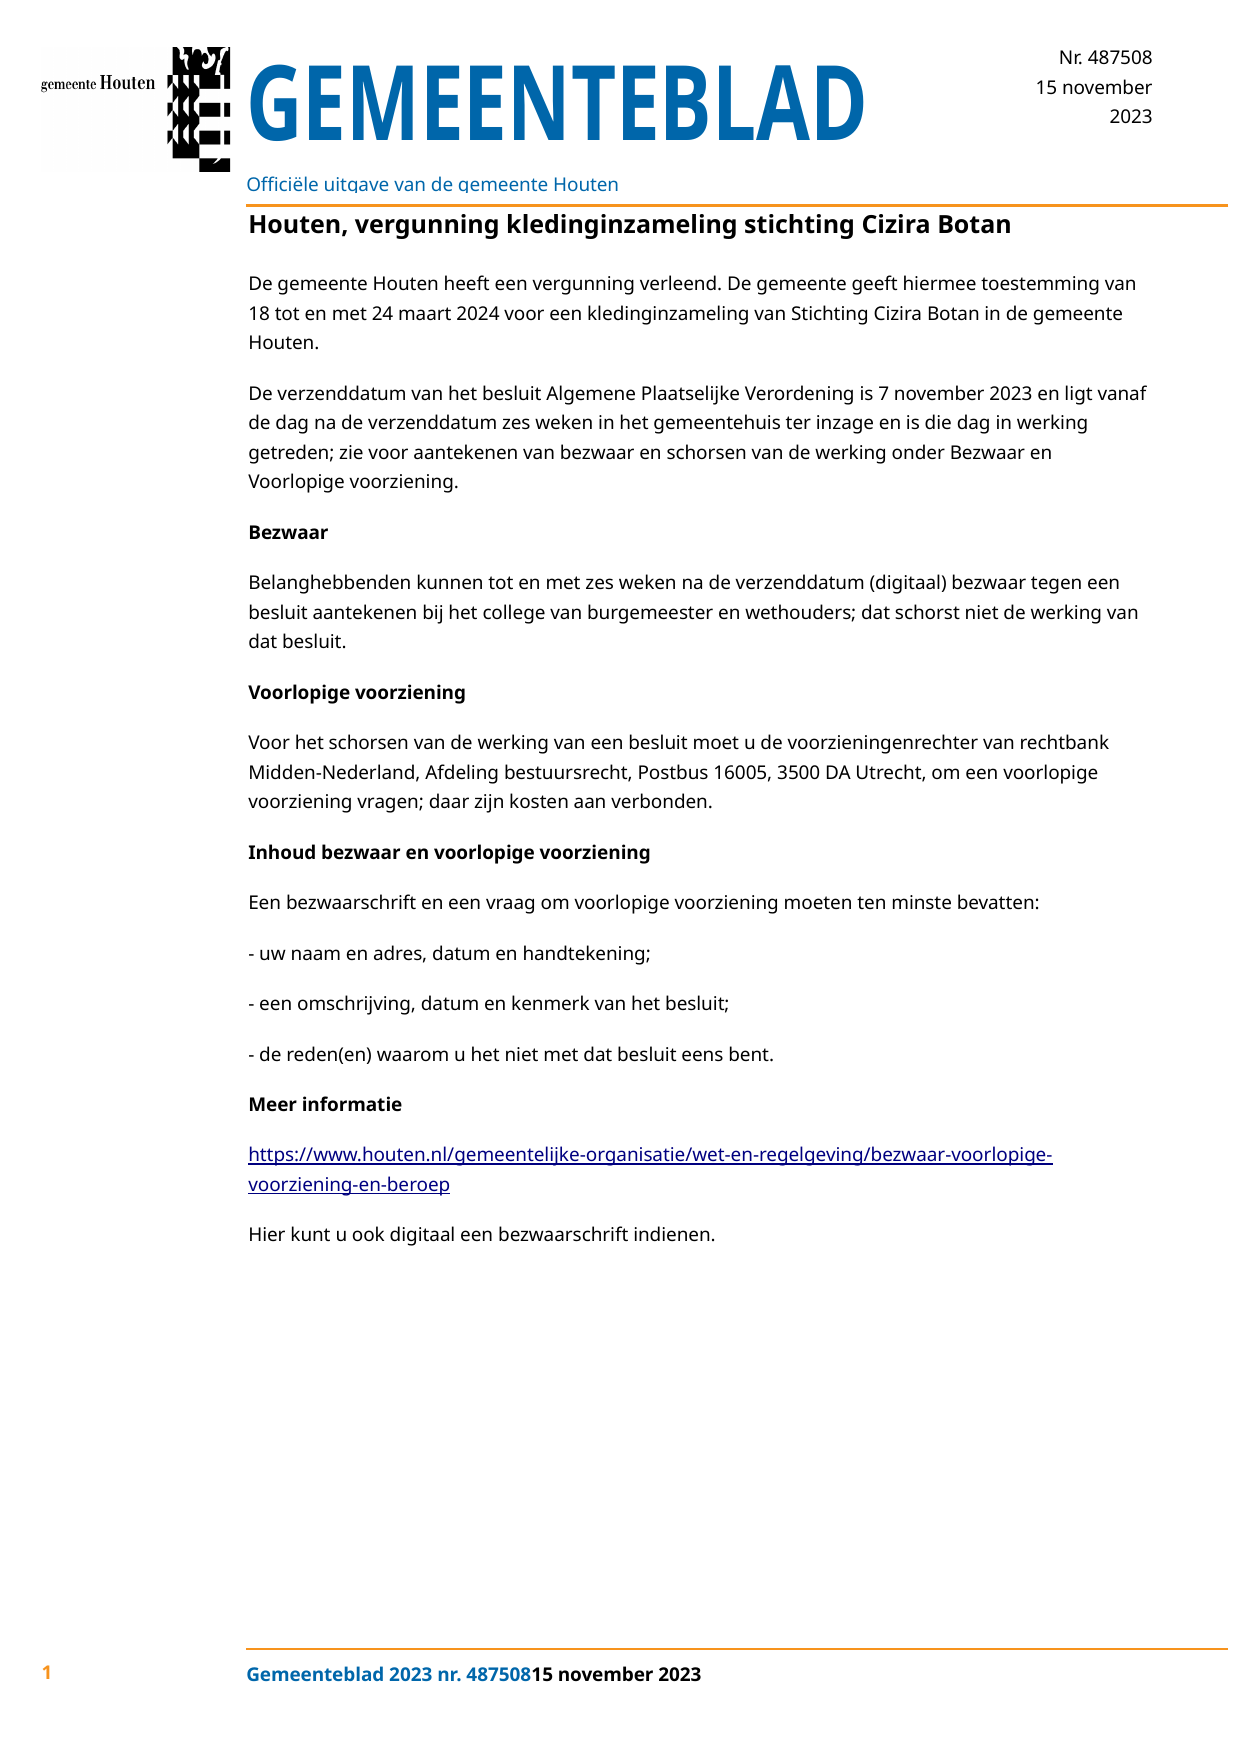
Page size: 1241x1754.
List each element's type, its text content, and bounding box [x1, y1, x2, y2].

text Houten, vergunning kledinginzameling stichting Cizira Botan [248, 207, 1152, 241]
text De gemeente Houten heeft een vergunning verleend. De gemeente geeft hiermee toestemming van 18 tot en met 24 maart 2024 voor een kledinginzameling van Stichting Cizira Botan in de gemeente Houten. [248, 270, 1152, 355]
text Voorlopige voorziening [248, 679, 1152, 705]
text Hier kunt u ook digitaal een bezwaarschrift indienen. [248, 1222, 1152, 1247]
text - een omschrijving, datum en kenmerk van het besluit; [248, 990, 1152, 1016]
text Bezwaar [248, 519, 1152, 545]
text Belanghebbenden kunnen tot en met zes weken na de verzenddatum (digitaal) bezwaar tegen een besluit aantekenen bij het college van burgemeester en wethouders; dat schorst niet de werking van dat besluit. [248, 569, 1152, 654]
text Een bezwaarschrift en een vraag om voorlopige voorziening moeten ten minste bevatten: [248, 889, 1152, 915]
text De verzenddatum van het besluit Algemene Plaatselijke Verordening is 7 november 2023 en ligt vanaf de dag na de verzenddatum zes weken in het gemeentehuis ter inzage en is die dag in werking getreden; zie voor aantekenen van bezwaar en schorsen van de werking onder Bezwaar en Voorlopige voorziening. [248, 380, 1152, 494]
text https://www.houten.nl/gemeentelijke-organisatie/wet-en-regelgeving/bezwaar-voorlopige-voorziening-en-beroep [248, 1142, 1152, 1197]
text Meer informatie [248, 1091, 1152, 1117]
text - uw naam en adres, datum en handtekening; [248, 940, 1152, 966]
picture [41, 47, 231, 172]
text Voor het schorsen van de werking van een besluit moet u de voorzieningenrechter van rechtbank Midden-Nederland, Afdeling bestuursrecht, Postbus 16005, 3500 DA Utrecht, om een voorlopige voorziening vragen; daar zijn kosten aan verbonden. [248, 729, 1152, 814]
text Inhoud bezwaar en voorlopige voorziening [248, 839, 1152, 865]
text - de reden(en) waarom u het niet met dat besluit eens bent. [248, 1041, 1152, 1066]
